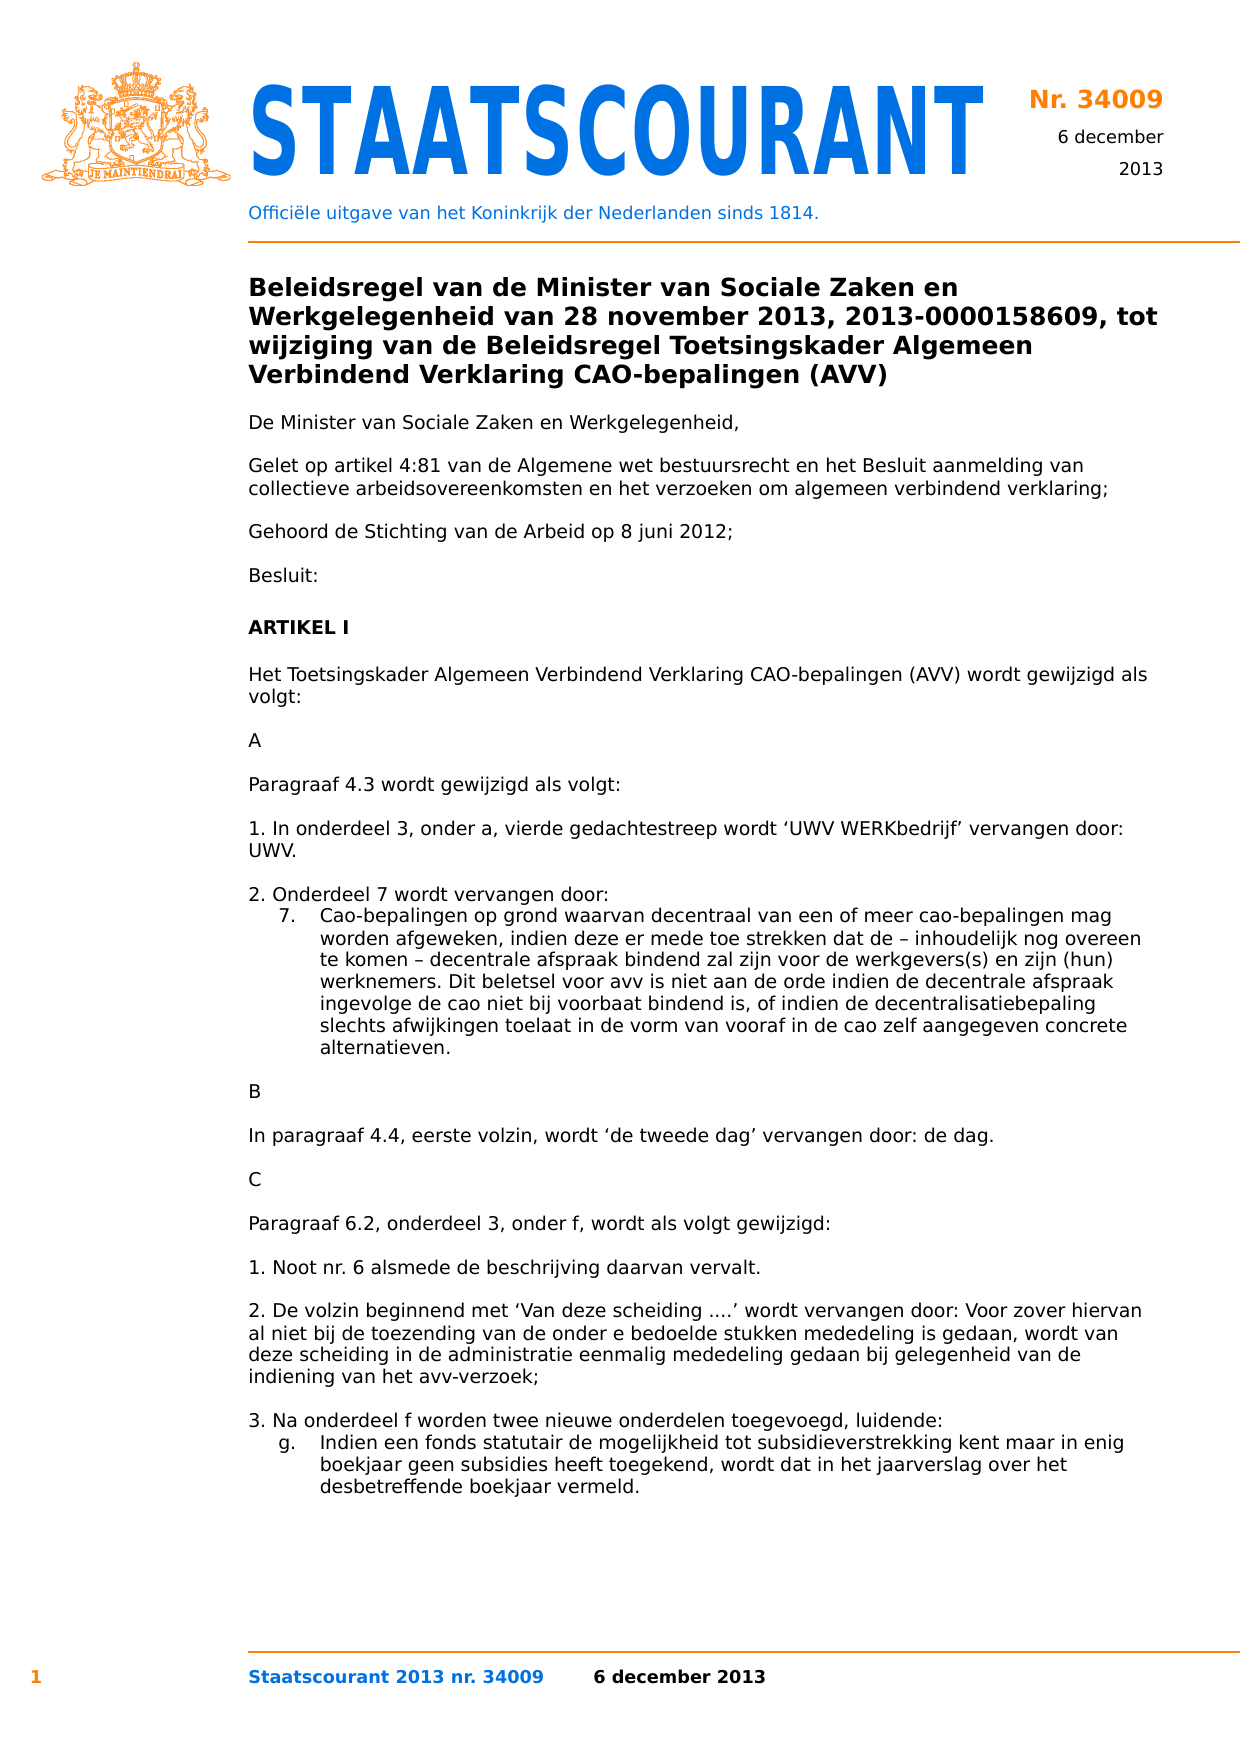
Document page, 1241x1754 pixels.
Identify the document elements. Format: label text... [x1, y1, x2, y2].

text Paragraaf 6.2, onderdeel 3, onder f, wordt als volgt gewijzigd: [248, 1213, 1163, 1235]
text Besluit: [248, 565, 1163, 587]
table_cell 2013 [998, 153, 1240, 203]
text Gehoord de Stichting van de Arbeid op 8 juni 2012; [248, 521, 1163, 543]
text C [248, 1169, 1163, 1191]
table_header [25, 62, 248, 241]
subtitle ARTIKEL I [248, 617, 1163, 639]
table_header Nr. 34009 [998, 62, 1240, 121]
text 3. Na onderdeel f worden twee nieuwe onderdelen toegevoegd, luidende: [248, 1410, 1163, 1432]
text B [248, 1081, 1163, 1103]
text De Minister van Sociale Zaken en Werkgelegenheid, [248, 412, 1163, 433]
text 2. Onderdeel 7 wordt vervangen door: [248, 883, 1163, 905]
table_cell 6 december [998, 121, 1240, 153]
text g. Indien een fonds statutair de mogelijkheid tot subsidieverstrekking kent maar in enig boekjaar geen subsidies heeft toegekend, wordt dat in het jaarverslag over het desbetreffende boekjaar vermeld. [278, 1432, 1163, 1498]
picture [41, 62, 231, 186]
table_header STAATSCOURANT [248, 62, 998, 203]
text 2. De volzin beginnend met ‘Van deze scheiding ....’ wordt vervangen door: Voor zover hiervan al niet bij de toezending van de onder e bedoelde stukken mededeling is gedaan, wordt van deze scheiding in de administratie eenmalig mededeling gedaan bij gelegenheid van de indiening van het avv-verzoek; [248, 1300, 1163, 1388]
text Het Toetsingskader Algemeen Verbindend Verklaring CAO-bepalingen (AVV) wordt gewijzigd als volgt: [248, 664, 1163, 708]
subtitle Beleidsregel van de Minister van Sociale Zaken en Werkgelegenheid van 28 november 2013, 2013-0000158609, tot wijziging van de Beleidsregel Toetsingskader Algemeen Verbindend Verklaring CAO-bepalingen (AVV) [248, 273, 1163, 390]
text Gelet op artikel 4:81 van de Algemene wet bestuursrecht en het Besluit aanmelding van collectieve arbeidsovereenkomsten en het verzoeken om algemeen verbindend verklaring; [248, 455, 1163, 499]
text Paragraaf 4.3 wordt gewijzigd als volgt: [248, 774, 1163, 796]
text 1. Noot nr. 6 alsmede de beschrijving daarvan vervalt. [248, 1257, 1163, 1278]
text 1. In onderdeel 3, onder a, vierde gedachtestreep wordt ‘UWV WERKbedrijf’ vervangen door: UWV. [248, 818, 1163, 862]
text In paragraaf 4.4, eerste volzin, wordt ‘de tweede dag’ vervangen door: de dag. [248, 1125, 1163, 1147]
table_cell Officiële uitgave van het Koninkrijk der Nederlanden sinds 1814. [248, 203, 1240, 241]
text A [248, 730, 1163, 752]
text 7. Cao-bepalingen op grond waarvan decentraal van een of meer cao-bepalingen mag worden afgeweken, indien deze er mede toe strekken dat de – inhoudelijk nog overeen te komen – decentrale afspraak bindend zal zijn voor de werkgevers(s) en zijn (hun) werknemers. Dit beletsel voor avv is niet aan de orde indien de decentrale afspraak ingevolge de cao niet bij voorbaat bindend is, of indien de decentralisatiebepaling slechts afwijkingen toelaat in de vorm van vooraf in de cao zelf aangegeven concrete alternatieven. [278, 905, 1163, 1059]
